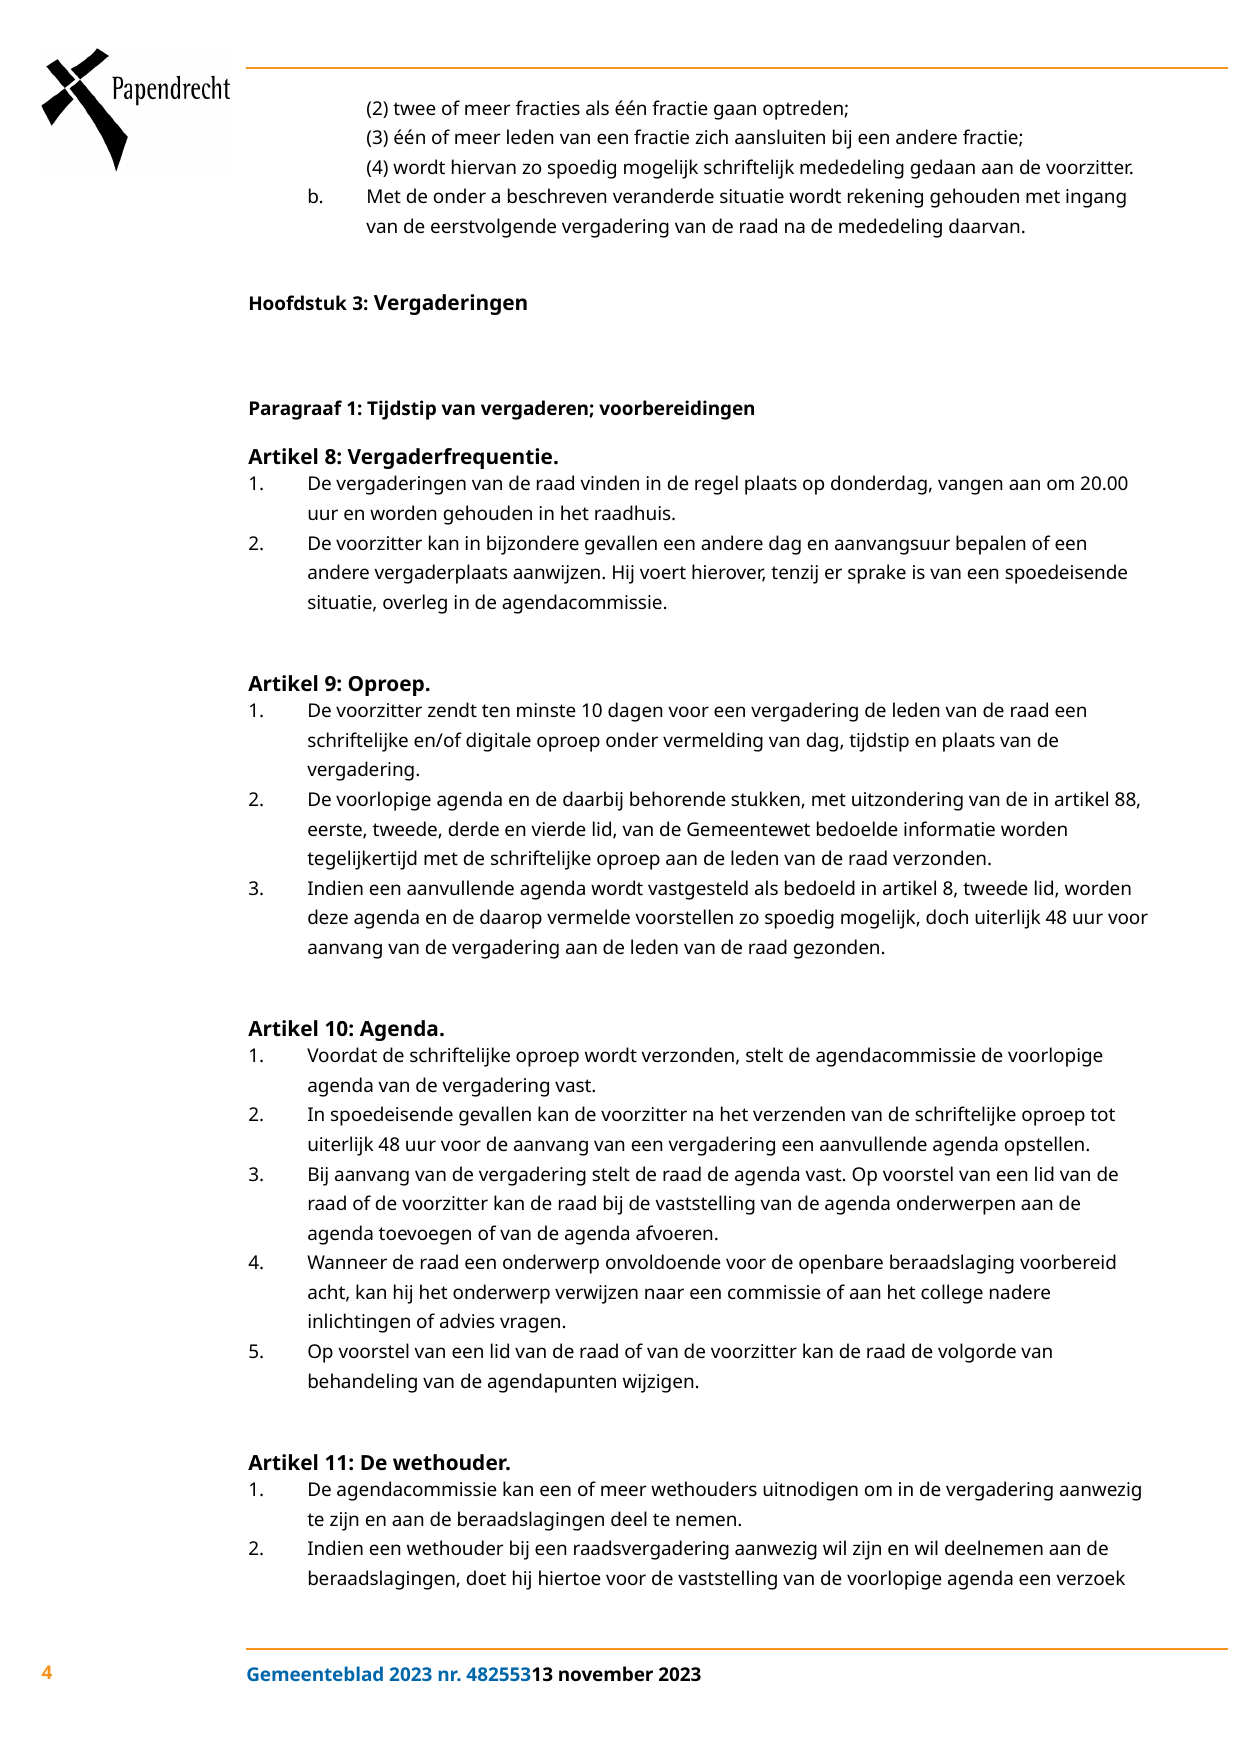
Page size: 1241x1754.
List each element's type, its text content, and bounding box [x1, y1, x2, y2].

list Indien een aanvullende agenda wordt vastgesteld als bedoeld in artikel 8, tweede lid, worden deze agenda en de daarop vermelde voorstellen zo spoedig mogelijk, doch uiterlijk 48 uur voor aanvang van de vergadering aan de leden van de raad gezonden. [248, 875, 1152, 960]
list In spoedeisende gevallen kan de voorzitter na het verzenden van de schriftelijke oproep tot uiterlijk 48 uur voor de aanvang van een vergadering een aanvullende agenda opstellen. [248, 1102, 1152, 1157]
text Artikel 10: Agenda. [248, 1014, 1152, 1042]
list De agendacommissie kan een of meer wethouders uitnodigen om in de vergadering aanwezig te zijn en aan de beraadslagingen deel te nemen. [248, 1476, 1152, 1532]
list De vergaderingen van de raad vinden in de regel plaats op donderdag, vangen aan om 20.00 uur en worden gehouden in het raadhuis. [248, 471, 1152, 526]
text Hoofdstuk 3: Vergaderingen [248, 288, 1152, 317]
list De voorzitter kan in bijzondere gevallen een andere dag en aanvangsuur bepalen of een andere vergaderplaats aanwijzen. Hij voert hierover, tenzij er sprake is van een spoedeisende situatie, overleg in de agendacommissie. [248, 530, 1152, 615]
list Wanneer de raad een onderwerp onvoldoende voor de openbare beraadslaging voorbereid acht, kan hij het onderwerp verwijzen naar een commissie of aan het college nadere inlichtingen of advies vragen. [248, 1249, 1152, 1334]
list (4) wordt hiervan zo spoedig mogelijk schriftelijk mededeling gedaan aan de voorzitter. [307, 154, 1152, 180]
text Artikel 11: De wethouder. [248, 1448, 1152, 1476]
list De voorzitter zendt ten minste 10 dagen voor een vergadering de leden van de raad een schriftelijke en/of digitale oproep onder vermelding van dag, tijdstip en plaats van de vergadering. [248, 697, 1152, 782]
list Op voorstel van een lid van de raad of van de voorzitter kan de raad de volgorde van behandeling van de agendapunten wijzigen. [248, 1338, 1152, 1394]
picture [41, 47, 231, 172]
list Met de onder a beschreven veranderde situatie wordt rekening gehouden met ingang van de eerstvolgende vergadering van de raad na de mededeling daarvan. [307, 183, 1152, 239]
list Bij aanvang van de vergadering stelt de raad de agenda vast. Op voorstel van een lid van de raad of de voorzitter kan de raad bij de vaststelling van de agenda onderwerpen aan de agenda toevoegen of van de agenda afvoeren. [248, 1161, 1152, 1246]
text Artikel 8: Vergaderfrequentie. [248, 442, 1152, 471]
list Voordat de schriftelijke oproep wordt verzonden, stelt de agendacommissie de voorlopige agenda van de vergadering vast. [248, 1042, 1152, 1098]
text Artikel 9: Oproep. [248, 669, 1152, 697]
text Paragraaf 1: Tijdstip van vergaderen; voorbereidingen [248, 396, 1152, 421]
list De voorlopige agenda en de daarbij behorende stukken, met uitzondering van de in artikel 88, eerste, tweede, derde en vierde lid, van de Gemeentewet bedoelde informatie worden tegelijkertijd met de schriftelijke oproep aan de leden van de raad verzonden. [248, 786, 1152, 871]
list (3) één of meer leden van een fractie zich aansluiten bij een andere fractie; [307, 124, 1152, 150]
list (2) twee of meer fracties als één fractie gaan optreden; [307, 95, 1152, 121]
list Indien een wethouder bij een raadsvergadering aanwezig wil zijn en wil deelnemen aan de beraadslagingen, doet hij hiertoe voor de vaststelling van de voorlopige agenda een verzoek [248, 1536, 1152, 1591]
